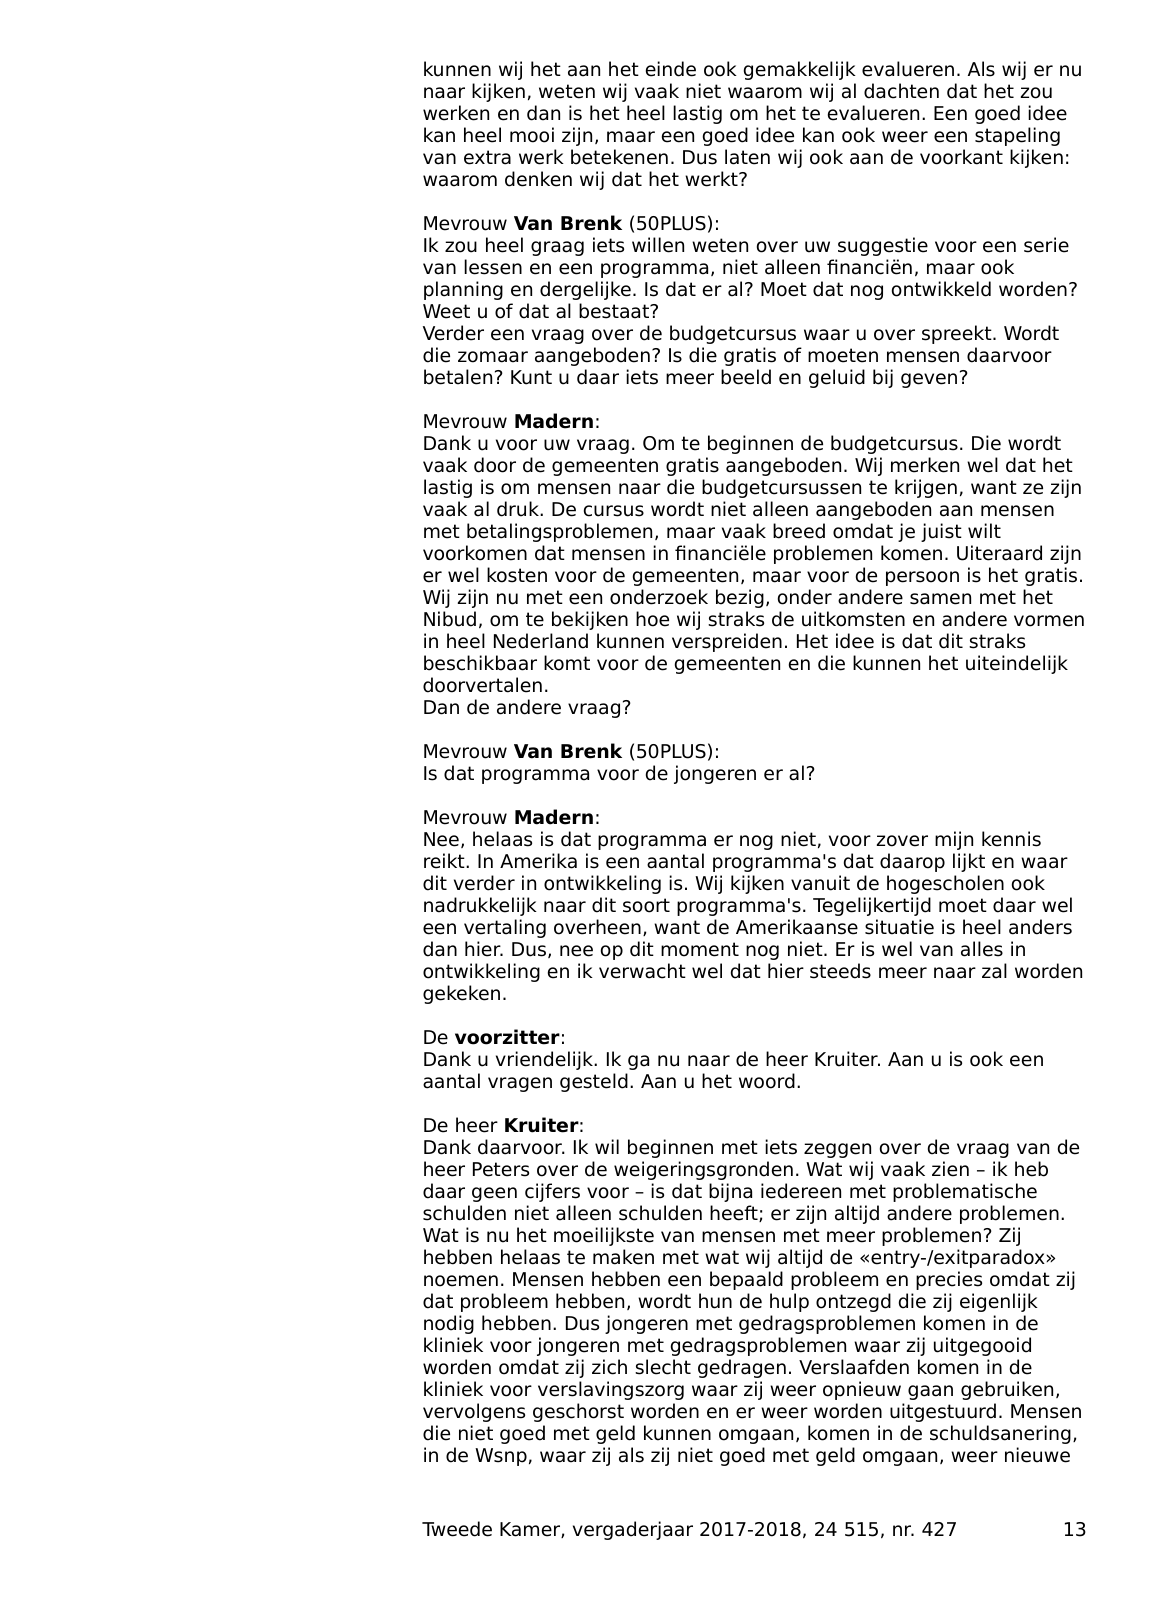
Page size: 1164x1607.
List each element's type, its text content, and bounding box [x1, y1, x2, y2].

text Dank u voor uw vraag. Om te beginnen de budgetcursus. Die wordt vaak door de gemeenten gratis aangeboden. Wij merken wel dat het lastig is om mensen naar die budgetcursussen te krijgen, want ze zijn vaak al druk. De cursus wordt niet alleen aangeboden aan mensen met betalingsproblemen, maar vaak breed omdat je juist wilt voorkomen dat mensen in financiële problemen komen. Uiteraard zijn er wel kosten voor de gemeenten, maar voor de persoon is het gratis. [422, 433, 1087, 587]
text Nee, helaas is dat programma er nog niet, voor zover mijn kennis reikt. In Amerika is een aantal programma's dat daarop lijkt en waar dit verder in ontwikkeling is. Wij kijken vanuit de hogescholen ook nadrukkelijk naar dit soort programma's. Tegelijkertijd moet daar wel een vertaling overheen, want de Amerikaanse situatie is heel anders dan hier. Dus, nee op dit moment nog niet. Er is wel van alles in ontwikkeling en ik verwacht wel dat hier steeds meer naar zal worden gekeken. [422, 829, 1087, 1005]
text Is dat programma voor de jongeren er al? [422, 763, 1087, 785]
text De heer Kruiter: [422, 1115, 1087, 1137]
text kunnen wij het aan het einde ook gemakkelijk evalueren. Als wij er nu naar kijken, weten wij vaak niet waarom wij al dachten dat het zou werken en dan is het heel lastig om het te evalueren. Een goed idee kan heel mooi zijn, maar een goed idee kan ook weer een stapeling van extra werk betekenen. Dus laten wij ook aan de voorkant kijken: waarom denken wij dat het werkt? [422, 59, 1087, 191]
text Mevrouw Van Brenk (50PLUS): [422, 213, 1087, 235]
text De voorzitter: [422, 1027, 1087, 1049]
text Ik zou heel graag iets willen weten over uw suggestie voor een serie van lessen en een programma, niet alleen financiën, maar ook planning en dergelijke. Is dat er al? Moet dat nog ontwikkeld worden? Weet u of dat al bestaat? [422, 235, 1087, 323]
text Dank daarvoor. Ik wil beginnen met iets zeggen over de vraag van de heer Peters over de weigeringsgronden. Wat wij vaak zien – ik heb daar geen cijfers voor – is dat bijna iedereen met problematische schulden niet alleen schulden heeft; er zijn altijd andere problemen. Wat is nu het moeilijkste van mensen met meer problemen? Zij hebben helaas te maken met wat wij altijd de «entry-/exitparadox» noemen. Mensen hebben een bepaald probleem en precies omdat zij dat probleem hebben, wordt hun de hulp ontzegd die zij eigenlijk nodig hebben. Dus jongeren met gedragsproblemen komen in de kliniek voor jongeren met gedragsproblemen waar zij uitgegooid worden omdat zij zich slecht gedragen. Verslaafden komen in de kliniek voor verslavingszorg waar zij weer opnieuw gaan gebruiken, vervolgens geschorst worden en er weer worden uitgestuurd. Mensen die niet goed met geld kunnen omgaan, komen in de schuldsanering, in de Wsnp, waar zij als zij niet goed met geld omgaan, weer nieuwe [422, 1137, 1087, 1467]
text Verder een vraag over de budgetcursus waar u over spreekt. Wordt die zomaar aangeboden? Is die gratis of moeten mensen daarvoor betalen? Kunt u daar iets meer beeld en geluid bij geven? [422, 323, 1087, 389]
text Mevrouw Van Brenk (50PLUS): [422, 741, 1087, 763]
text Wij zijn nu met een onderzoek bezig, onder andere samen met het Nibud, om te bekijken hoe wij straks de uitkomsten en andere vormen in heel Nederland kunnen verspreiden. Het idee is dat dit straks beschikbaar komt voor de gemeenten en die kunnen het uiteindelijk doorvertalen. [422, 587, 1087, 697]
text Mevrouw Madern: [422, 411, 1087, 433]
text Dank u vriendelijk. Ik ga nu naar de heer Kruiter. Aan u is ook een aantal vragen gesteld. Aan u het woord. [422, 1049, 1087, 1093]
text Mevrouw Madern: [422, 807, 1087, 829]
text Dan de andere vraag? [422, 697, 1087, 719]
